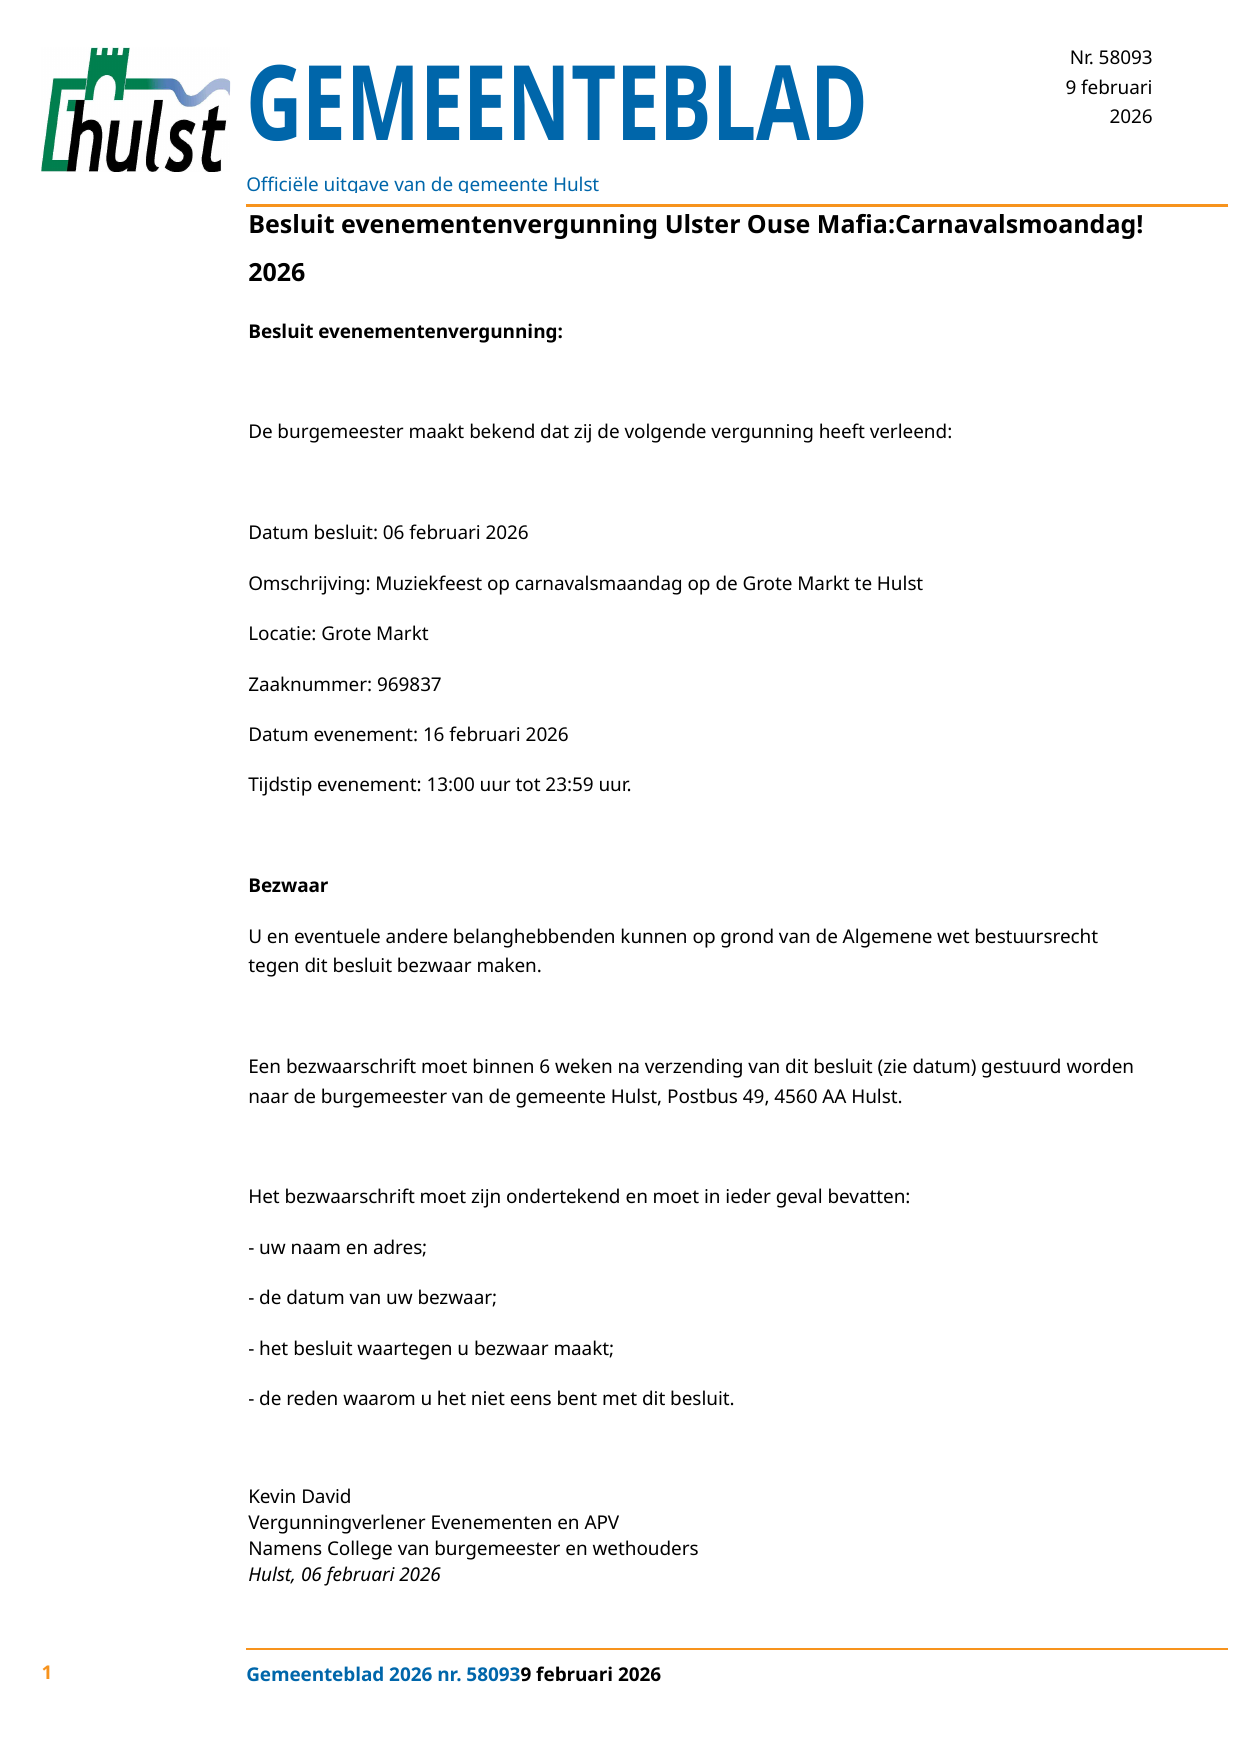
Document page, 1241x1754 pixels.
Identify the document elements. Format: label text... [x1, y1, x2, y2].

text - de datum van uw bezwaar; [248, 1284, 1152, 1310]
text Omschrijving: Muziekfeest op carnavalsmaandag op de Grote Markt te Hulst [248, 570, 1152, 596]
picture [41, 47, 231, 172]
text Bezwaar [248, 872, 1152, 898]
text Namens College van burgemeester en wethouders [248, 1535, 1152, 1561]
text U en eventuele andere belanghebbenden kunnen op grond van de Algemene wet bestuursrecht tegen dit besluit bezwaar maken. [248, 923, 1152, 978]
text Het bezwaarschrift moet zijn ondertekend en moet in ieder geval bevatten: [248, 1184, 1152, 1209]
text Datum evenement: 16 februari 2026 [248, 721, 1152, 747]
text Locatie: Grote Markt [248, 620, 1152, 646]
text Tijdstip evenement: 13:00 uur tot 23:59 uur. [248, 772, 1152, 797]
text Een bezwaarschrift moet binnen 6 weken na verzending van dit besluit (zie datum) gestuurd worden naar de burgemeester van de gemeente Hulst, Postbus 49, 4560 AA Hulst. [248, 1053, 1152, 1109]
text Kevin David [248, 1484, 1152, 1509]
text - uw naam en adres; [248, 1234, 1152, 1260]
text Zaaknummer: 969837 [248, 671, 1152, 697]
text Datum besluit: 06 februari 2026 [248, 519, 1152, 545]
text De burgemeester maakt bekend dat zij de volgende vergunning heeft verleend: [248, 419, 1152, 444]
text Besluit evenementenvergunning: [248, 318, 1152, 344]
text - de reden waarom u het niet eens bent met dit besluit. [248, 1385, 1152, 1411]
text Hulst, 06 februari 2026 [248, 1561, 1152, 1587]
text Besluit evenementenvergunning Ulster Ouse Mafia:Carnavalsmoandag! 2026 [248, 207, 1152, 288]
text - het besluit waartegen u bezwaar maakt; [248, 1335, 1152, 1361]
text Vergunningverlener Evenementen en APV [248, 1509, 1152, 1535]
